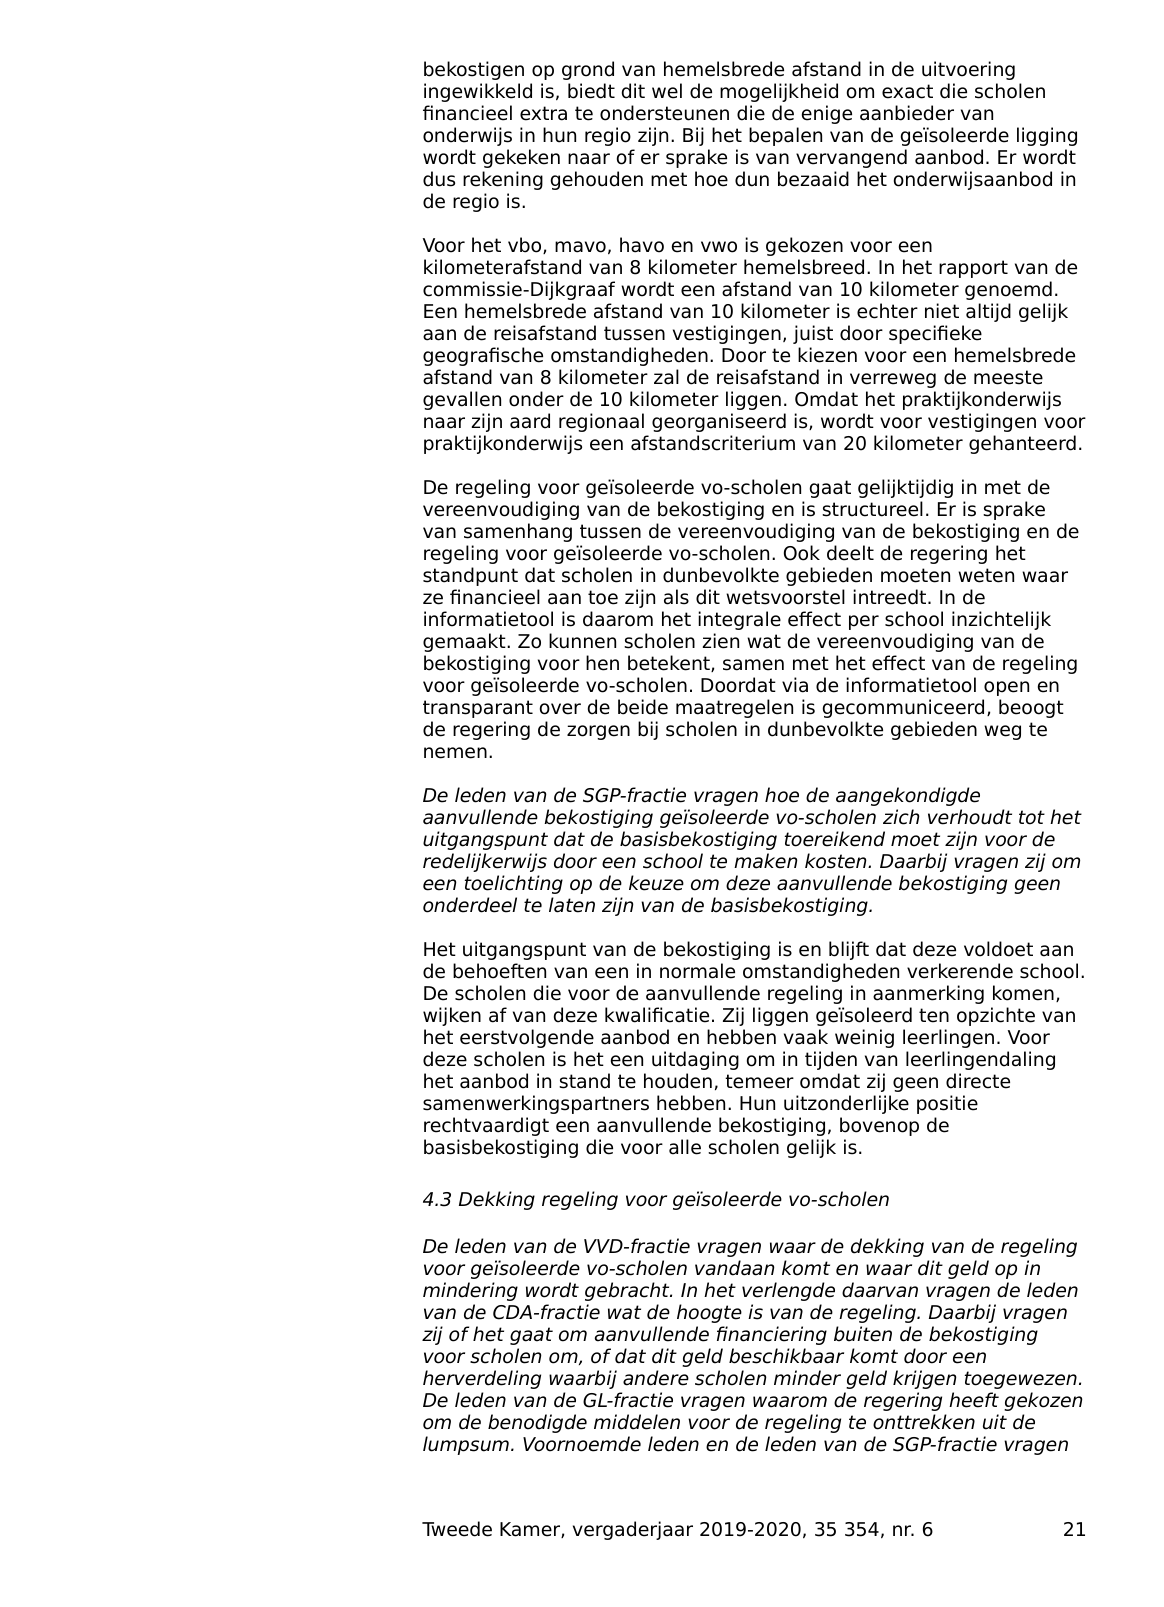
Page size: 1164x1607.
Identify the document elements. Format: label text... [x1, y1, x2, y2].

text Het uitgangspunt van de bekostiging is en blijft dat deze voldoet aan de behoeften van een in normale omstandigheden verkerende school. De scholen die voor de aanvullende regeling in aanmerking komen, wijken af van deze kwalificatie. Zij liggen geïsoleerd ten opzichte van het eerstvolgende aanbod en hebben vaak weinig leerlingen. Voor deze scholen is het een uitdaging om in tijden van leerlingendaling het aanbod in stand te houden, temeer omdat zij geen directe samenwerkingspartners hebben. Hun uitzonderlijke positie rechtvaardigt een aanvullende bekostiging, bovenop de basisbekostiging die voor alle scholen gelijk is. [422, 939, 1087, 1159]
text Voor het vbo, mavo, havo en vwo is gekozen voor een kilometerafstand van 8 kilometer hemelsbreed. In het rapport van de commissie-Dijkgraaf wordt een afstand van 10 kilometer genoemd. Een hemelsbrede afstand van 10 kilometer is echter niet altijd gelijk aan de reisafstand tussen vestigingen, juist door specifieke geografische omstandigheden. Door te kiezen voor een hemelsbrede afstand van 8 kilometer zal de reisafstand in verreweg de meeste gevallen onder de 10 kilometer liggen. Omdat het praktijkonderwijs naar zijn aard regionaal georganiseerd is, wordt voor vestigingen voor praktijkonderwijs een afstandscriterium van 20 kilometer gehanteerd. [422, 235, 1087, 455]
text De regeling voor geïsoleerde vo-scholen gaat gelijktijdig in met de vereenvoudiging van de bekostiging en is structureel. Er is sprake van samenhang tussen de vereenvoudiging van de bekostiging en de regeling voor geïsoleerde vo-scholen. Ook deelt de regering het standpunt dat scholen in dunbevolkte gebieden moeten weten waar ze financieel aan toe zijn als dit wetsvoorstel intreedt. In de informatietool is daarom het integrale effect per school inzichtelijk gemaakt. Zo kunnen scholen zien wat de vereenvoudiging van de bekostiging voor hen betekent, samen met het effect van de regeling voor geïsoleerde vo-scholen. Doordat via de informatietool open en transparant over de beide maatregelen is gecommuniceerd, beoogt de regering de zorgen bij scholen in dunbevolkte gebieden weg te nemen. [422, 477, 1087, 763]
text De leden van de VVD-fractie vragen waar de dekking van de regeling voor geïsoleerde vo-scholen vandaan komt en waar dit geld op in mindering wordt gebracht. In het verlengde daarvan vragen de leden van de CDA-fractie wat de hoogte is van de regeling. Daarbij vragen zij of het gaat om aanvullende financiering buiten de bekostiging voor scholen om, of dat dit geld beschikbaar komt door een herverdeling waarbij andere scholen minder geld krijgen toegewezen. De leden van de GL-fractie vragen waarom de regering heeft gekozen om de benodigde middelen voor de regeling te onttrekken uit de lumpsum. Voornoemde leden en de leden van de SGP-fractie vragen [422, 1236, 1087, 1456]
text De leden van de SGP-fractie vragen hoe de aangekondigde aanvullende bekostiging geïsoleerde vo-scholen zich verhoudt tot het uitgangspunt dat de basisbekostiging toereikend moet zijn voor de redelijkerwijs door een school te maken kosten. Daarbij vragen zij om een toelichting op de keuze om deze aanvullende bekostiging geen onderdeel te laten zijn van de basisbekostiging. [422, 785, 1087, 917]
subtitle 4.3 Dekking regeling voor geïsoleerde vo-scholen [422, 1189, 1087, 1211]
text bekostigen op grond van hemelsbrede afstand in de uitvoering ingewikkeld is, biedt dit wel de mogelijkheid om exact die scholen financieel extra te ondersteunen die de enige aanbieder van onderwijs in hun regio zijn. Bij het bepalen van de geïsoleerde ligging wordt gekeken naar of er sprake is van vervangend aanbod. Er wordt dus rekening gehouden met hoe dun bezaaid het onderwijsaanbod in de regio is. [422, 59, 1087, 213]
